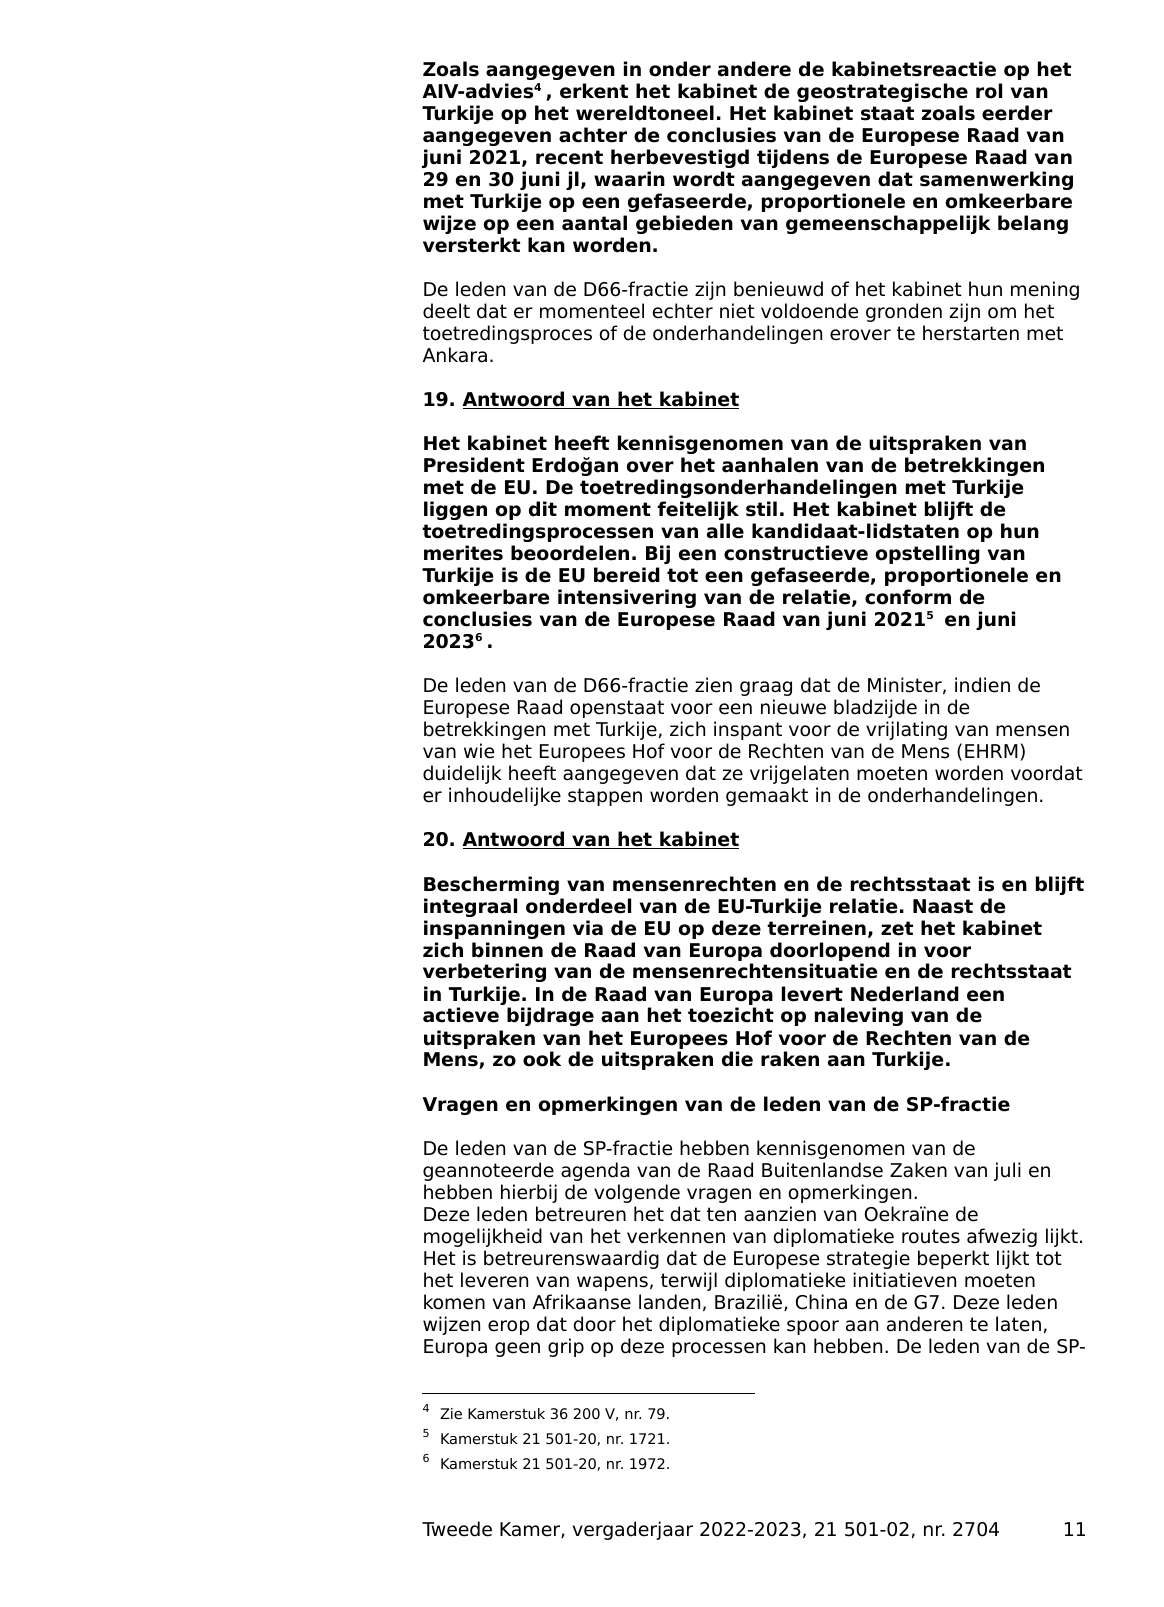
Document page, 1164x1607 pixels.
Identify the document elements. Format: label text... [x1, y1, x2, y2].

subtitle 20. Antwoord van het kabinet [422, 829, 1087, 851]
text Kamerstuk 21 501-20, nr. 1972. [422, 1452, 1087, 1474]
text De leden van de SP-fractie hebben kennisgenomen van de geannoteerde agenda van de Raad Buitenlandse Zaken van juli en hebben hierbij de volgende vragen en opmerkingen. [422, 1138, 1087, 1204]
text Zie Kamerstuk 36 200 V, nr. 79. [422, 1402, 1087, 1424]
text De leden van de D66-fractie zijn benieuwd of het kabinet hun mening deelt dat er momenteel echter niet voldoende gronden zijn om het toetredingsproces of de onderhandelingen erover te herstarten met Ankara. [422, 279, 1087, 367]
subtitle Vragen en opmerkingen van de leden van de SP-fractie [422, 1093, 1087, 1116]
text Zoals aangegeven in onder andere de kabinetsreactie op het AIV-advies, erkent het kabinet de geostrategische rol van Turkije op het wereldtoneel. Het kabinet staat zoals eerder aangegeven achter de conclusies van de Europese Raad van juni 2021, recent herbevestigd tijdens de Europese Raad van 29 en 30 juni jl, waarin wordt aangegeven dat samenwerking met Turkije op een gefaseerde, proportionele en omkeerbare wijze op een aantal gebieden van gemeenschappelijk belang versterkt kan worden. [422, 59, 1087, 257]
text Bescherming van mensenrechten en de rechtsstaat is en blijft integraal onderdeel van de EU-Turkije relatie. Naast de inspanningen via de EU op deze terreinen, zet het kabinet zich binnen de Raad van Europa doorlopend in voor verbetering van de mensenrechtensituatie en de rechtsstaat in Turkije. In de Raad van Europa levert Nederland een actieve bijdrage aan het toezicht op naleving van de uitspraken van het Europees Hof voor de Rechten van de Mens, zo ook de uitspraken die raken aan Turkije. [422, 873, 1087, 1071]
subtitle 19. Antwoord van het kabinet [422, 389, 1087, 411]
text Kamerstuk 21 501-20, nr. 1721. [422, 1427, 1087, 1449]
text De leden van de D66-fractie zien graag dat de Minister, indien de Europese Raad openstaat voor een nieuwe bladzijde in de betrekkingen met Turkije, zich inspant voor de vrijlating van mensen van wie het Europees Hof voor de Rechten van de Mens (EHRM) duidelijk heeft aangegeven dat ze vrijgelaten moeten worden voordat er inhoudelijke stappen worden gemaakt in de onderhandelingen. [422, 675, 1087, 807]
text Deze leden betreuren het dat ten aanzien van Oekraïne de mogelijkheid van het verkennen van diplomatieke routes afwezig lijkt. Het is betreurenswaardig dat de Europese strategie beperkt lijkt tot het leveren van wapens, terwijl diplomatieke initiatieven moeten komen van Afrikaanse landen, Brazilië, China en de G7. Deze leden wijzen erop dat door het diplomatieke spoor aan anderen te laten, Europa geen grip op deze processen kan hebben. De leden van de SP- [422, 1204, 1087, 1357]
text Het kabinet heeft kennisgenomen van de uitspraken van President Erdoğan over het aanhalen van de betrekkingen met de EU. De toetredingsonderhandelingen met Turkije liggen op dit moment feitelijk stil. Het kabinet blijft de toetredingsprocessen van alle kandidaat-lidstaten op hun merites beoordelen. Bij een constructieve opstelling van Turkije is de EU bereid tot een gefaseerde, proportionele en omkeerbare intensivering van de relatie, conform de conclusies van de Europese Raad van juni 2021 en juni 2023. [422, 433, 1087, 653]
